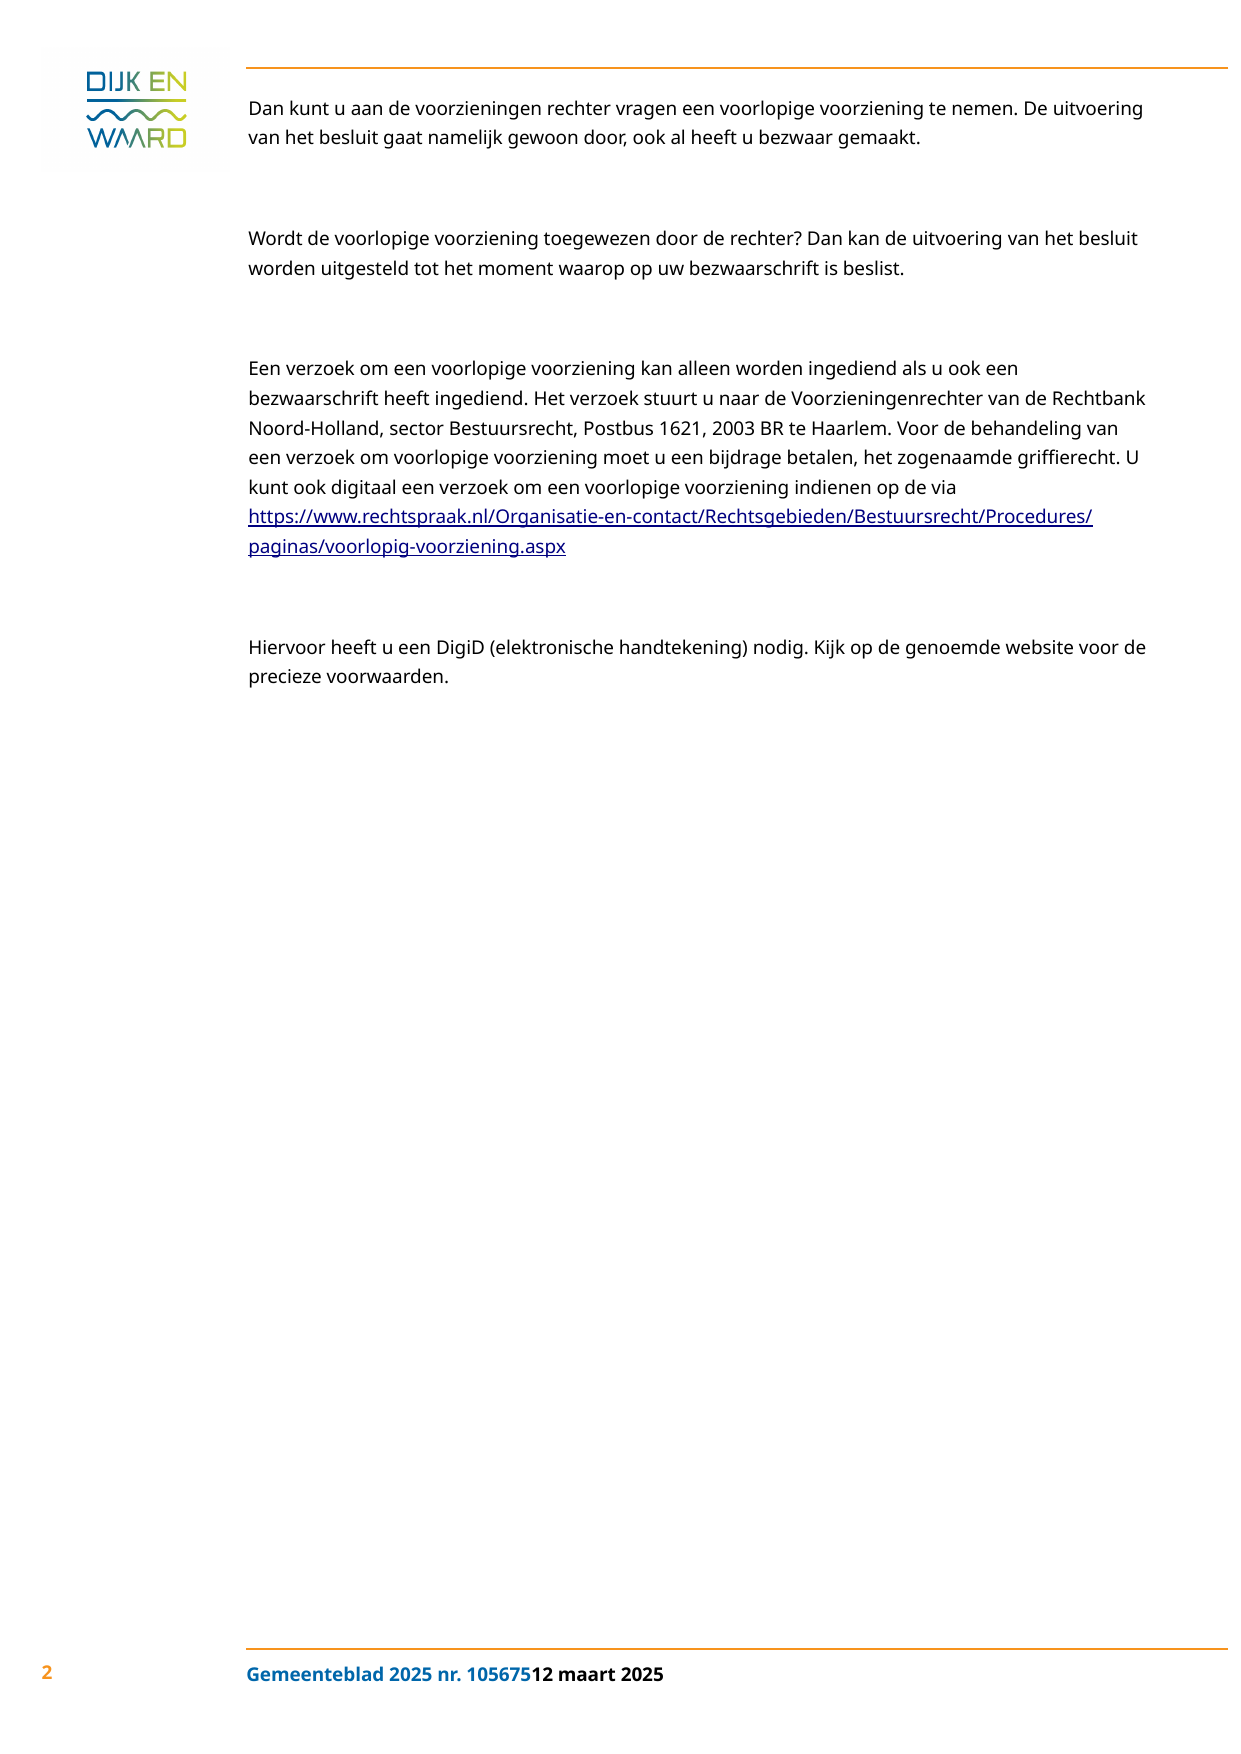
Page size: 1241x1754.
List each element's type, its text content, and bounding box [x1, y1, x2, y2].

text Wordt de voorlopige voorziening toegewezen door de rechter? Dan kan de uitvoering van het besluit worden uitgesteld tot het moment waarop op uw bezwaarschrift is beslist. [248, 225, 1152, 281]
text Een verzoek om een voorlopige voorziening kan alleen worden ingediend als u ook een bezwaarschrift heeft ingediend. Het verzoek stuurt u naar de Voorzieningenrechter van de Rechtbank Noord-Holland, sector Bestuursrecht, Postbus 1621, 2003 BR te Haarlem. Voor de behandeling van een verzoek om voorlopige voorziening moet u een bijdrage betalen, het zogenaamde griffierecht. U kunt ook digitaal een verzoek om een voorlopige voorziening indienen op de via https://www.rechtspraak.nl/Organisatie-en-contact/Rechtsgebieden/Bestuursrecht/Procedures/paginas/voorlopig-voorziening.aspx [248, 356, 1152, 559]
text Dan kunt u aan de voorzieningen rechter vragen een voorlopige voorziening te nemen. De uitvoering van het besluit gaat namelijk gewoon door, ook al heeft u bezwaar gemaakt. [248, 95, 1152, 150]
text Hiervoor heeft u een DigiD (elektronische handtekening) nodig. Kijk op de genoemde website voor de precieze voorwaarden. [248, 634, 1152, 689]
picture [41, 47, 231, 172]
